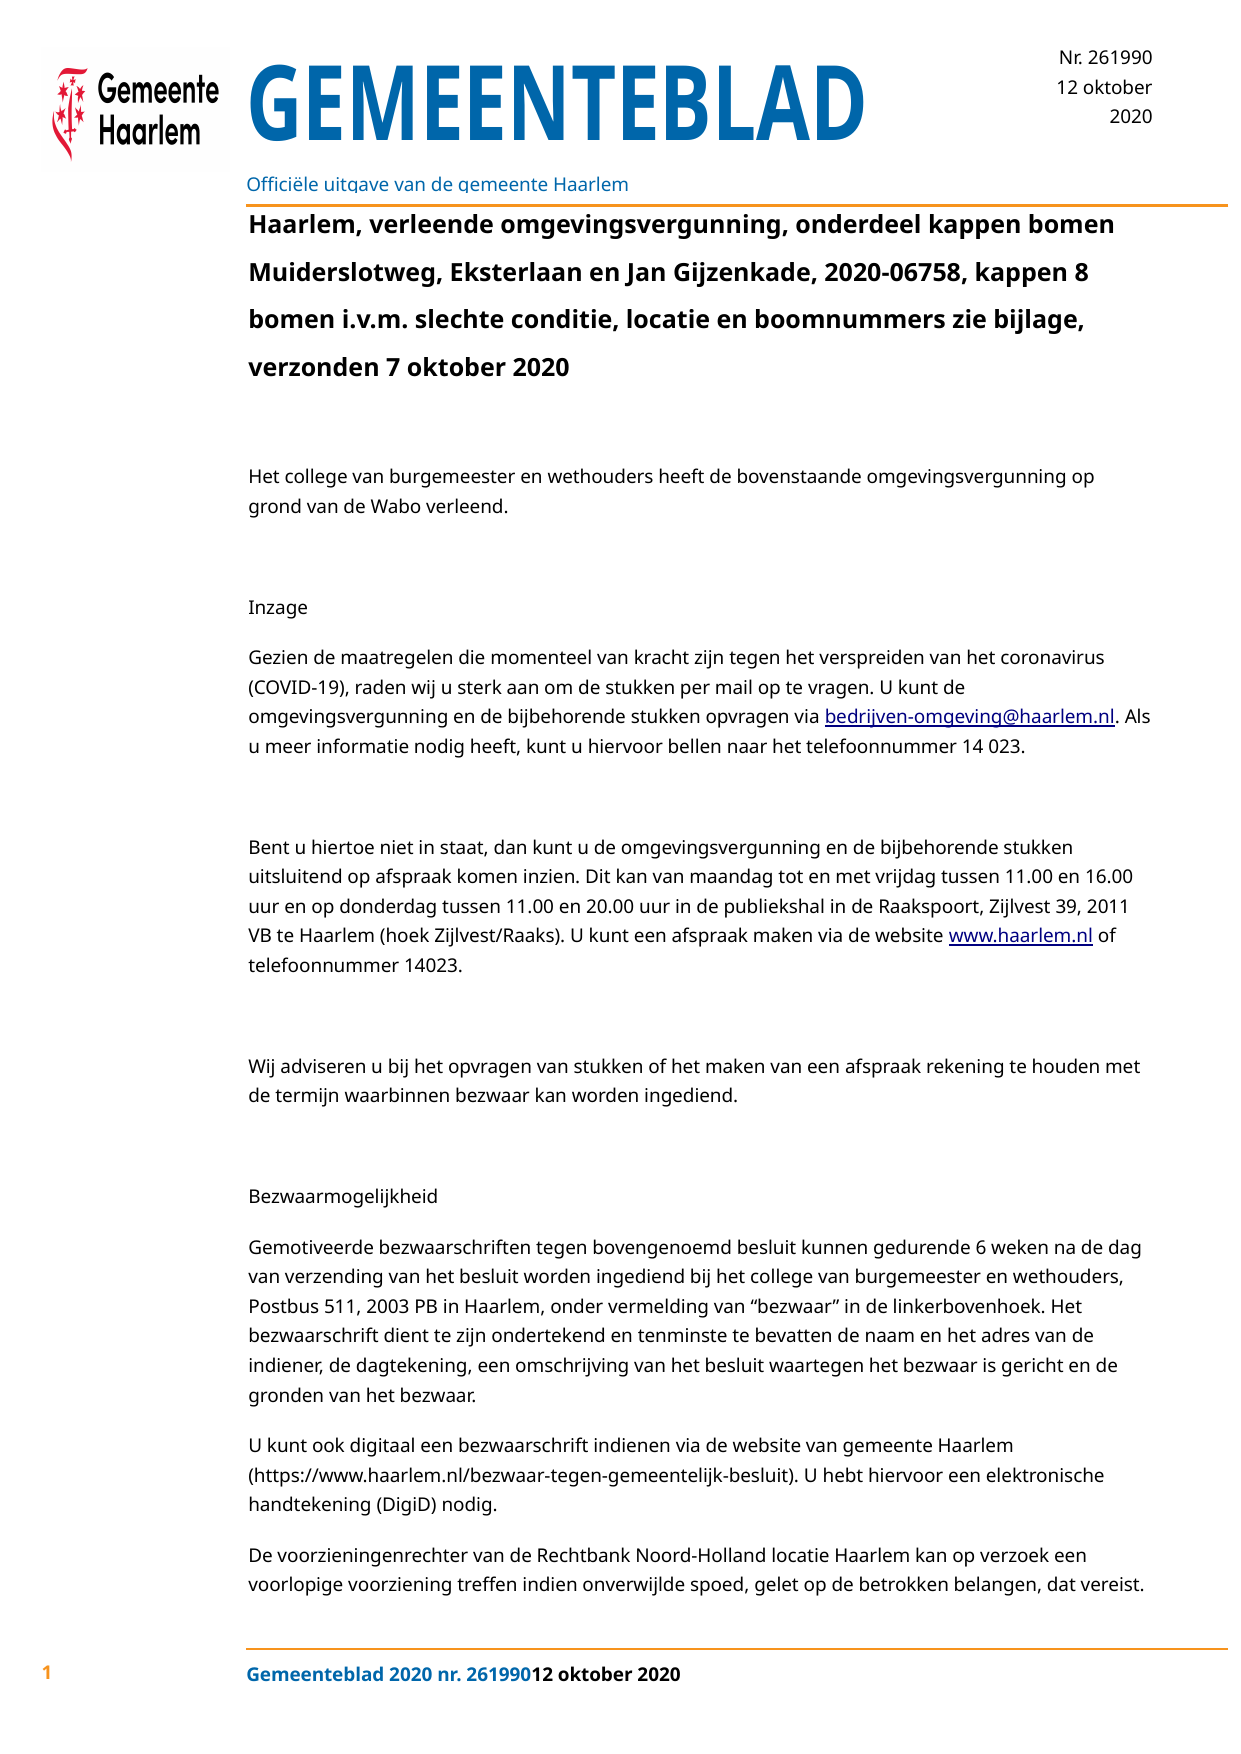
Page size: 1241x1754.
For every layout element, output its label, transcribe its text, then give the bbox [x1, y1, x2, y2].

text Bezwaarmogelijkheid [248, 1183, 1152, 1209]
text De voorzieningenrechter van de Rechtbank Noord-Holland locatie Haarlem kan op verzoek een voorlopige voorziening treffen indien onverwijlde spoed, gelet op de betrokken belangen, dat vereist. [248, 1542, 1152, 1597]
text Het college van burgemeester en wethouders heeft de bovenstaande omgevingsvergunning op grond van de Wabo verleend. [248, 463, 1152, 519]
text Gezien de maatregelen die momenteel van kracht zijn tegen het verspreiden van het coronavirus (COVID-19), raden wij u sterk aan om de stukken per mail op te vragen. U kunt de omgevingsvergunning en de bijbehorende stukken opvragen via bedrijven-omgeving@haarlem.nl. Als u meer informatie nodig heeft, kunt u hiervoor bellen naar het telefoonnummer 14 023. [248, 644, 1152, 759]
text Gemotiveerde bezwaarschriften tegen bovengenoemd besluit kunnen gedurende 6 weken na de dag van verzending van het besluit worden ingediend bij het college van burgemeester en wethouders, Postbus 511, 2003 PB in Haarlem, onder vermelding van “bezwaar” in de linkerbovenhoek. Het bezwaarschrift dient te zijn ondertekend en tenminste te bevatten de naam en het adres van de indiener, de dagtekening, een omschrijving van het besluit waartegen het bezwaar is gericht en de gronden van het bezwaar. [248, 1234, 1152, 1408]
text Inzage [248, 594, 1152, 620]
text Bent u hiertoe niet in staat, dan kunt u de omgevingsvergunning en de bijbehorende stukken uitsluitend op afspraak komen inzien. Dit kan van maandag tot en met vrijdag tussen 11.00 en 16.00 uur en op donderdag tussen 11.00 en 20.00 uur in de publiekshal in de Raakspoort, Zijlvest 39, 2011 VB te Haarlem (hoek Zijlvest/Raaks). U kunt een afspraak maken via de website www.haarlem.nl of telefoonnummer 14023. [248, 834, 1152, 978]
picture [41, 47, 231, 172]
text Haarlem, verleende omgevingsvergunning, onderdeel kappen bomen Muiderslotweg, Eksterlaan en Jan Gijzenkade, 2020-06758, kappen 8 bomen i.v.m. slechte conditie, locatie en boomnummers zie bijlage, verzonden 7 oktober 2020 [248, 207, 1152, 384]
text U kunt ook digitaal een bezwaarschrift indienen via de website van gemeente Haarlem (https://www.haarlem.nl/bezwaar-tegen-gemeentelijk-besluit). U hebt hiervoor een elektronische handtekening (DigiD) nodig. [248, 1432, 1152, 1517]
text Wij adviseren u bij het opvragen van stukken of het maken van een afspraak rekening te houden met de termijn waarbinnen bezwaar kan worden ingediend. [248, 1053, 1152, 1108]
